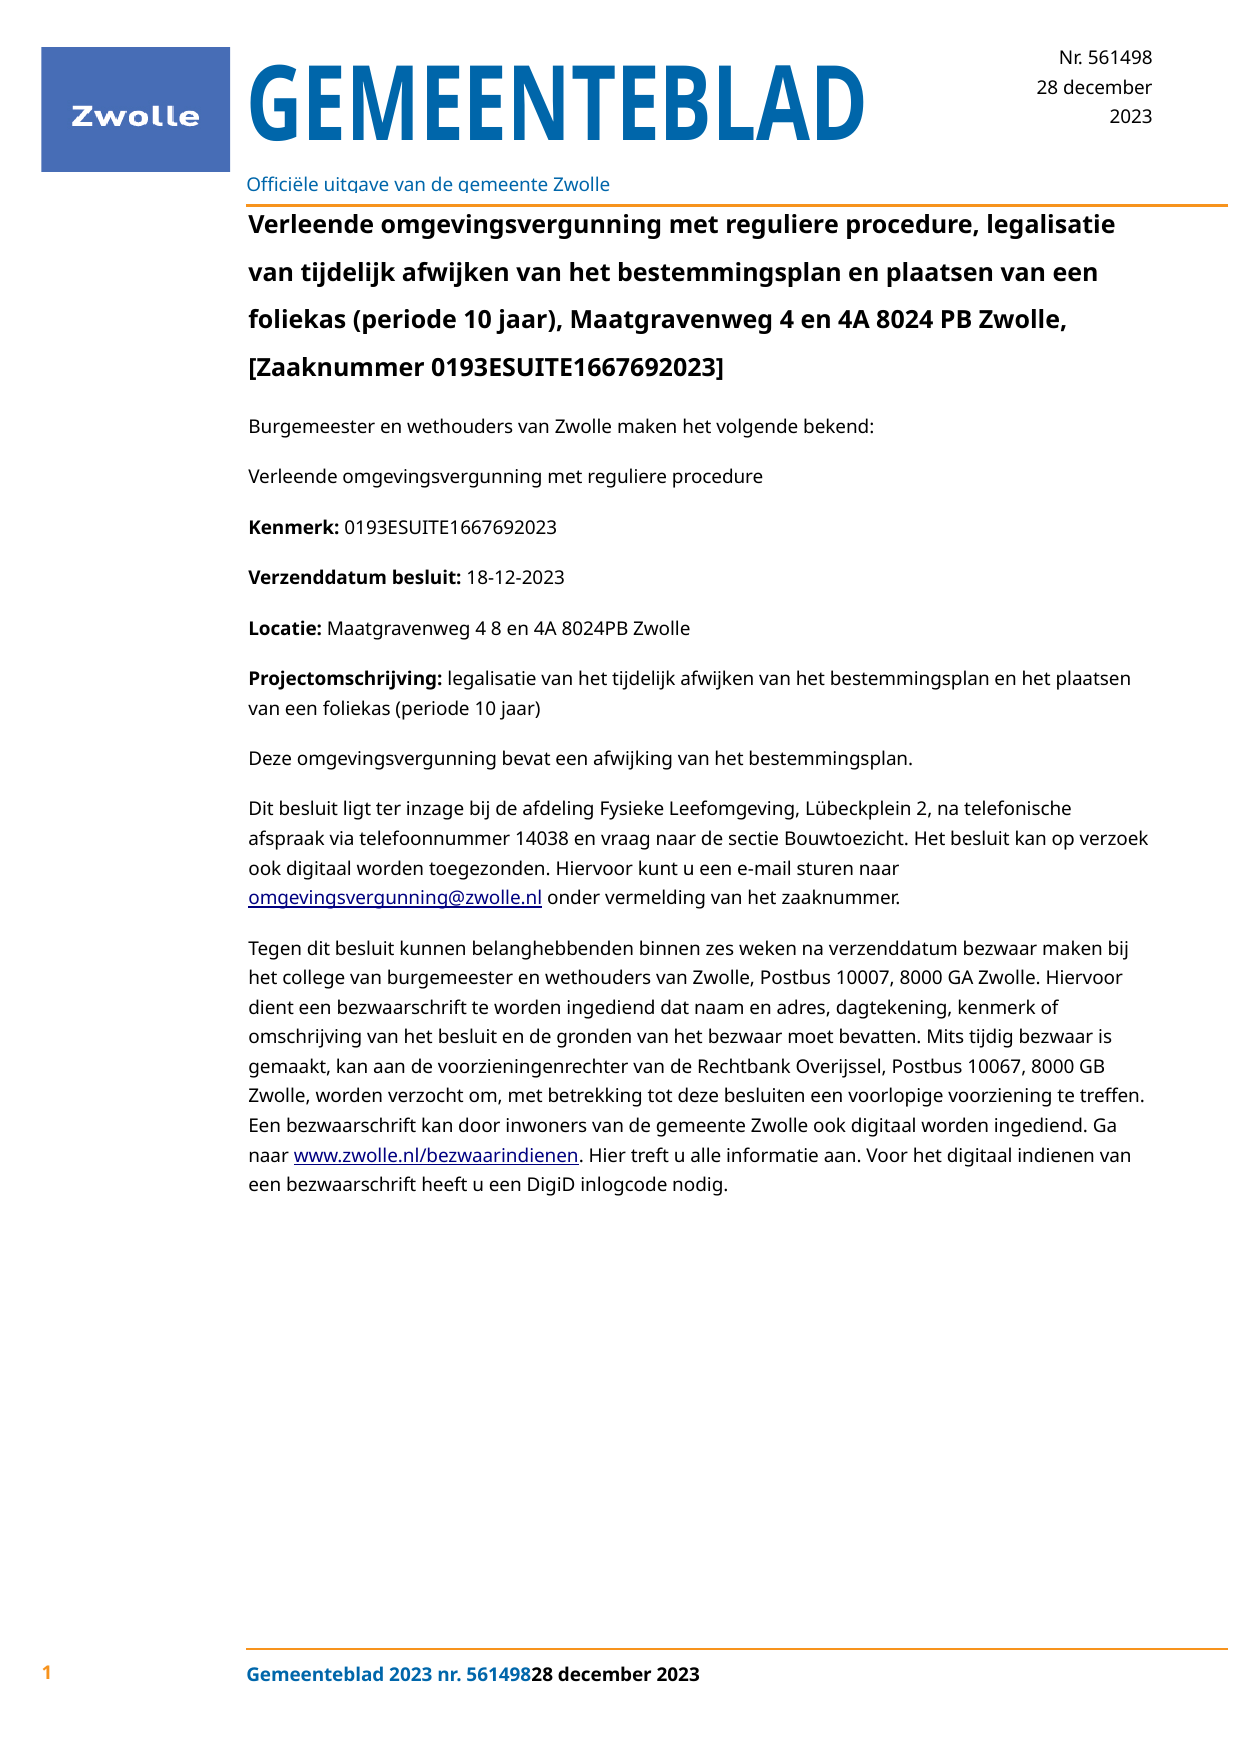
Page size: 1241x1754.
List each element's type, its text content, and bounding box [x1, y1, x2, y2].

text Projectomschrijving: legalisatie van het tijdelijk afwijken van het bestemmingsplan en het plaatsen van een foliekas (periode 10 jaar) [248, 665, 1152, 721]
picture [41, 47, 231, 172]
text Dit besluit ligt ter inzage bij de afdeling Fysieke Leefomgeving, Lübeckplein 2, na telefonische afspraak via telefoonnummer 14038 en vraag naar de sectie Bouwtoezicht. Het besluit kan op verzoek ook digitaal worden toegezonden. Hiervoor kunt u een e-mail sturen naar omgevingsvergunning@zwolle.nl onder vermelding van het zaaknummer. [248, 796, 1152, 910]
text Verleende omgevingsvergunning met reguliere procedure, legalisatie van tijdelijk afwijken van het bestemmingsplan en plaatsen van een foliekas (periode 10 jaar), Maatgravenweg 4 en 4A 8024 PB Zwolle, [Zaaknummer 0193ESUITE1667692023] [248, 207, 1152, 384]
text Verzenddatum besluit: 18-12-2023 [248, 564, 1152, 590]
text Verleende omgevingsvergunning met reguliere procedure [248, 463, 1152, 489]
text Kenmerk: 0193ESUITE1667692023 [248, 514, 1152, 540]
text Locatie: Maatgravenweg 4 8 en 4A 8024PB Zwolle [248, 615, 1152, 641]
text Deze omgevingsvergunning bevat een afwijking van het bestemmingsplan. [248, 745, 1152, 771]
text Tegen dit besluit kunnen belanghebbenden binnen zes weken na verzenddatum bezwaar maken bij het college van burgemeester en wethouders van Zwolle, Postbus 10007, 8000 GA Zwolle. Hiervoor dient een bezwaarschrift te worden ingediend dat naam en adres, dagtekening, kenmerk of omschrijving van het besluit en de gronden van het bezwaar moet bevatten. Mits tijdig bezwaar is gemaakt, kan aan de voorzieningenrechter van de Rechtbank Overijssel, Postbus 10067, 8000 GB Zwolle, worden verzocht om, met betrekking tot deze besluiten een voorlopige voorziening te treffen. Een bezwaarschrift kan door inwoners van de gemeente Zwolle ook digitaal worden ingediend. Ga naar www.zwolle.nl/bezwaarindienen. Hier treft u alle informatie aan. Voor het digitaal indienen van een bezwaarschrift heeft u een DigiD inlogcode nodig. [248, 935, 1152, 1197]
text Burgemeester en wethouders van Zwolle maken het volgende bekend: [248, 413, 1152, 439]
